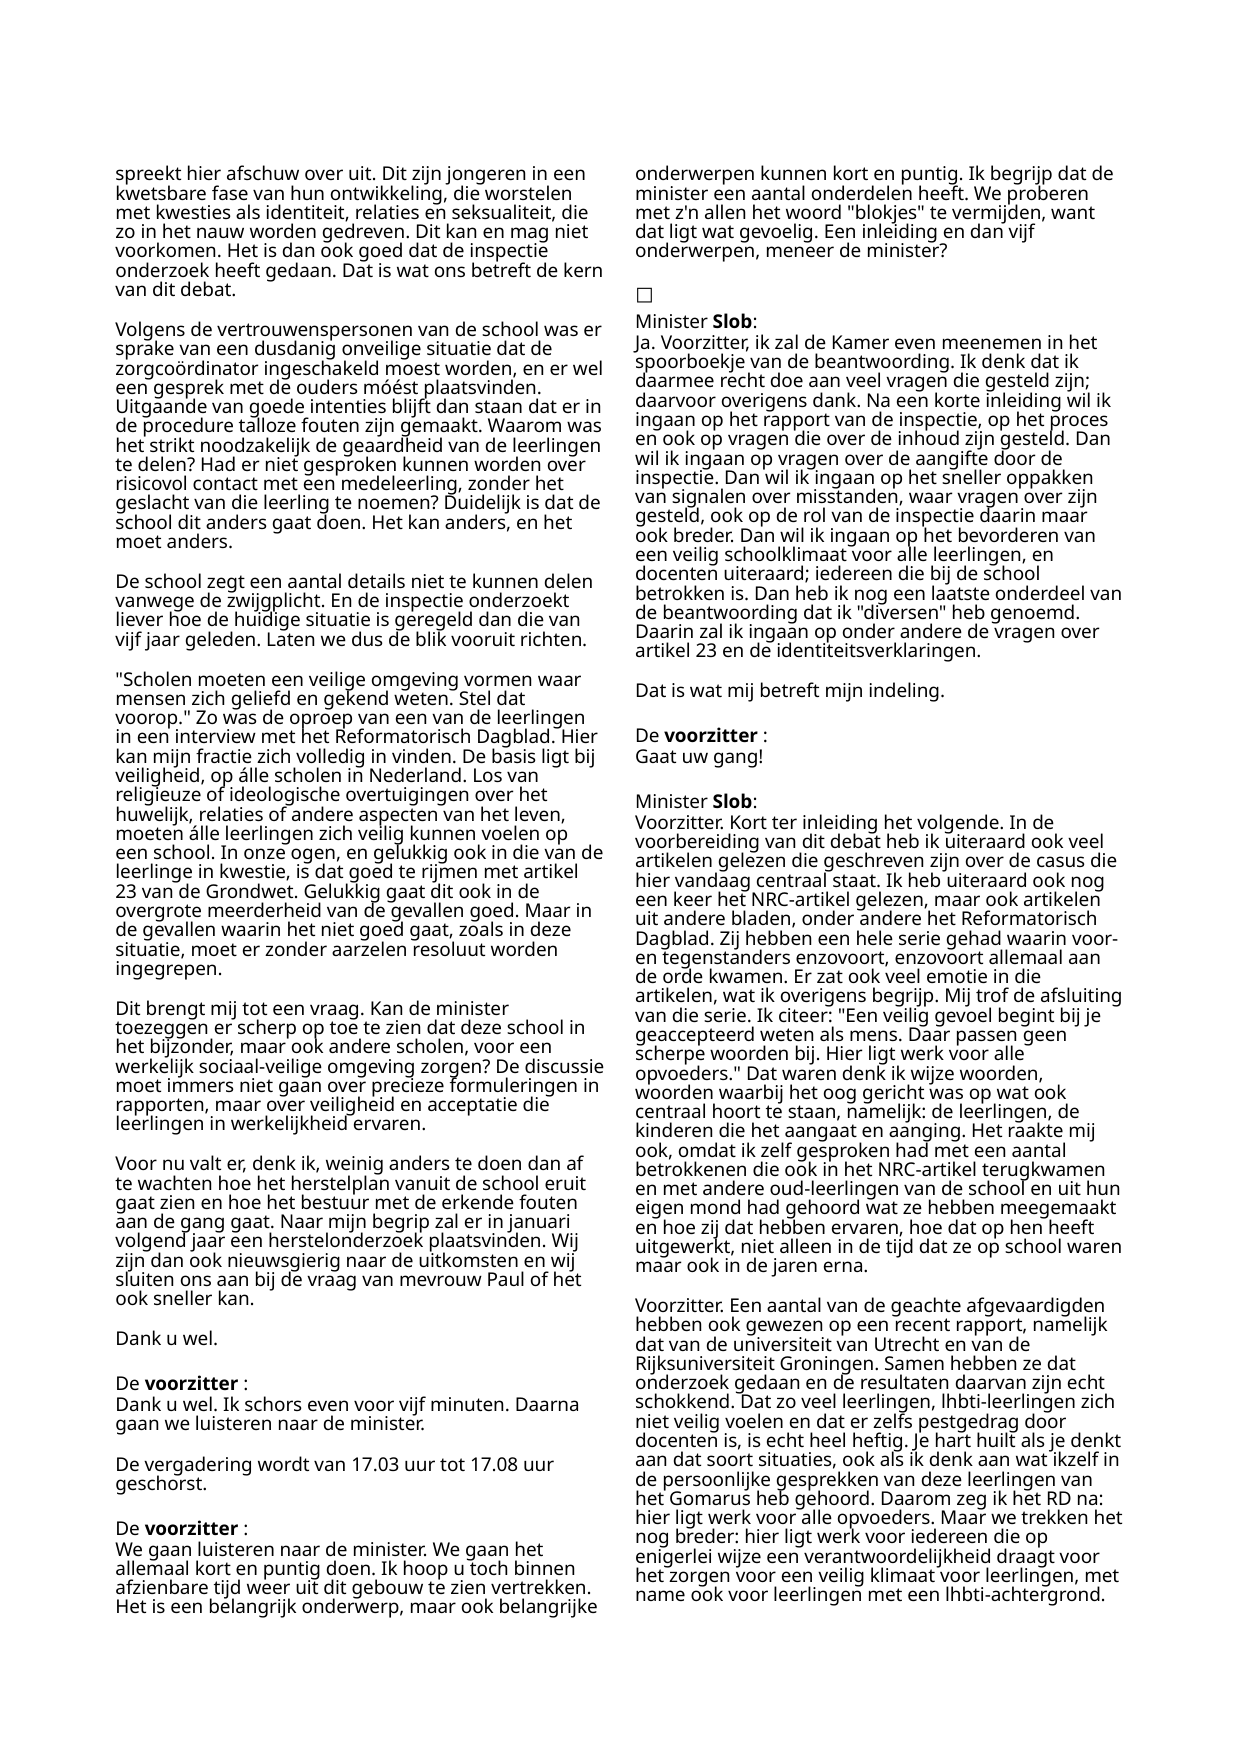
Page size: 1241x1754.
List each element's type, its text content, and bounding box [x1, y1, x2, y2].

text Voorzitter. Een aantal van de geachte afgevaardigden hebben ook gewezen op een recent rapport, namelijk dat van de universiteit van Utrecht en van de Rijksuniversiteit Groningen. Samen hebben ze dat onderzoek gedaan en de resultaten daarvan zijn echt schokkend. Dat zo veel leerlingen, lhbti-leerlingen zich niet veilig voelen en dat er zelfs pestgedrag door docenten is, is echt heel heftig. Je hart huilt als je denkt aan dat soort situaties, ook als ik denk aan wat ikzelf in de persoonlijke gesprekken van deze leerlingen van het Gomarus heb gehoord. Daarom zeg ik het RD na: hier ligt werk voor alle opvoeders. Maar we trekken het nog breder: hier ligt werk voor iedereen die op enigerlei wijze een verantwoordelijkheid draagt voor het zorgen voor een veilig klimaat voor leerlingen, met name ook voor leerlingen met een lhbti-achtergrond. [635, 1297, 1125, 1606]
text Ja. Voorzitter, ik zal de Kamer even meenemen in het spoorboekje van de beantwoording. Ik denk dat ik daarmee recht doe aan veel vragen die gesteld zijn; daarvoor overigens dank. Na een korte inleiding wil ik ingaan op het rapport van de inspectie, op het proces en ook op vragen die over de inhoud zijn gesteld. Dan wil ik ingaan op vragen over de aangifte door de inspectie. Dan wil ik ingaan op het sneller oppakken van signalen over misstanden, waar vragen over zijn gesteld, ook op de rol van de inspectie daarin maar ook breder. Dan wil ik ingaan op het bevorderen van een veilig schoolklimaat voor alle leerlingen, en docenten uiteraard; iedereen die bij de school betrokken is. Dan heb ik nog een laatste onderdeel van de beantwoording dat ik "diversen" heb genoemd. Daarin zal ik ingaan op onder andere de vragen over artikel 23 en de identiteitsverklaringen. [635, 334, 1125, 662]
text Minister Slob: [635, 308, 1125, 334]
text We gaan luisteren naar de minister. We gaan het allemaal kort en puntig doen. Ik hoop u toch binnen afzienbare tijd weer uit dit gebouw te zien vertrekken. Het is een belangrijk onderwerp, maar ook belangrijke [115, 1541, 605, 1618]
text onderwerpen kunnen kort en puntig. Ik begrijp dat de minister een aantal onderdelen heeft. We proberen met z'n allen het woord "blokjes" te vermijden, want dat ligt wat gevoelig. Een inleiding en dan vijf onderwerpen, meneer de minister? [635, 165, 1125, 262]
text Volgens de vertrouwenspersonen van de school was er sprake van een dusdanig onveilige situatie dat de zorgcoördinator ingeschakeld moest worden, en er wel een gesprek met de ouders móést plaatsvinden. Uitgaande van goede intenties blijft dan staan dat er in de procedure talloze fouten zijn gemaakt. Waarom was het strikt noodzakelijk de geaardheid van de leerlingen te delen? Had er niet gesproken kunnen worden over risicovol contact met een medeleerling, zonder het geslacht van die leerling te noemen? Duidelijk is dat de school dit anders gaat doen. Het kan anders, en het moet anders. [115, 321, 605, 552]
text Dat is wat mij betreft mijn indeling. [635, 682, 1125, 702]
text "Scholen moeten een veilige omgeving vormen waar mensen zich geliefd en gekend weten. Stel dat voorop." Zo was de oproep van een van de leerlingen in een interview met het Reformatorisch Dagblad. Hier kan mijn fractie zich volledig in vinden. De basis ligt bij veiligheid, op álle scholen in Nederland. Los van religieuze of ideologische overtuigingen over het huwelijk, relaties of andere aspecten van het leven, moeten álle leerlingen zich veilig kunnen voelen op een school. In onze ogen, en gelukkig ook in die van de leerlinge in kwestie, is dat goed te rijmen met artikel 23 van de Grondwet. Gelukkig gaat dit ook in de overgrote meerderheid van de gevallen goed. Maar in de gevallen waarin het niet goed gaat, zoals in deze situatie, moet er zonder aarzelen resoluut worden ingegrepen. [115, 671, 605, 979]
text Dit brengt mij tot een vraag. Kan de minister toezeggen er scherp op toe te zien dat deze school in het bijzonder, maar ook andere scholen, voor een werkelijk sociaal-veilige omgeving zorgen? De discussie moet immers niet gaan over precieze formuleringen in rapporten, maar over veiligheid en acceptatie die leerlingen in werkelijkheid ervaren. [115, 1000, 605, 1135]
text Voor nu valt er, denk ik, weinig anders te doen dan af te wachten hoe het herstelplan vanuit de school eruit gaat zien en hoe het bestuur met de erkende fouten aan de gang gaat. Naar mijn begrip zal er in januari volgend jaar een herstelonderzoek plaatsvinden. Wij zijn dan ook nieuwsgierig naar de uitkomsten en wij sluiten ons aan bij de vraag van mevrouw Paul of het ook sneller kan. [115, 1155, 605, 1309]
text De vergadering wordt van 17.03 uur tot 17.08 uur geschorst. [115, 1456, 605, 1494]
text De voorzitter : [115, 1515, 605, 1541]
text Dank u wel. [115, 1330, 605, 1349]
text ⬜ [635, 282, 1125, 308]
text Gaat uw gang! [635, 748, 1125, 767]
text De school zegt een aantal details niet te kunnen delen vanwege de zwijgplicht. En de inspectie onderzoekt liever hoe de huidige situatie is geregeld dan die van vijf jaar geleden. Laten we dus de blik vooruit richten. [115, 573, 605, 650]
text Minister Slob: [635, 788, 1125, 814]
text Dank u wel. Ik schors even voor vijf minuten. Daarna gaan we luisteren naar de minister. [115, 1396, 605, 1435]
text spreekt hier afschuw over uit. Dit zijn jongeren in een kwetsbare fase van hun ontwikkeling, die worstelen met kwesties als identiteit, relaties en seksualiteit, die zo in het nauw worden gedreven. Dit kan en mag niet voorkomen. Het is dan ook goed dat de inspectie onderzoek heeft gedaan. Dat is wat ons betreft de kern van dit debat. [115, 165, 605, 300]
text De voorzitter : [115, 1370, 605, 1396]
text De voorzitter : [635, 722, 1125, 748]
text Voorzitter. Kort ter inleiding het volgende. In de voorbereiding van dit debat heb ik uiteraard ook veel artikelen gelezen die geschreven zijn over de casus die hier vandaag centraal staat. Ik heb uiteraard ook nog een keer het NRC-artikel gelezen, maar ook artikelen uit andere bladen, onder andere het Reformatorisch Dagblad. Zij hebben een hele serie gehad waarin voor- en tegenstanders enzovoort, enzovoort allemaal aan de orde kwamen. Er zat ook veel emotie in die artikelen, wat ik overigens begrijp. Mij trof de afsluiting van die serie. Ik citeer: "Een veilig gevoel begint bij je geaccepteerd weten als mens. Daar passen geen scherpe woorden bij. Hier ligt werk voor alle opvoeders." Dat waren denk ik wijze woorden, woorden waarbij het oog gericht was op wat ook centraal hoort te staan, namelijk: de leerlingen, de kinderen die het aangaat en aanging. Het raakte mij ook, omdat ik zelf gesproken had met een aantal betrokkenen die ook in het NRC-artikel terugkwamen en met andere oud-leerlingen van de school en uit hun eigen mond had gehoord wat ze hebben meegemaakt en hoe zij dat hebben ervaren, hoe dat op hen heeft uitgewerkt, niet alleen in de tijd dat ze op school waren maar ook in de jaren erna. [635, 814, 1125, 1276]
